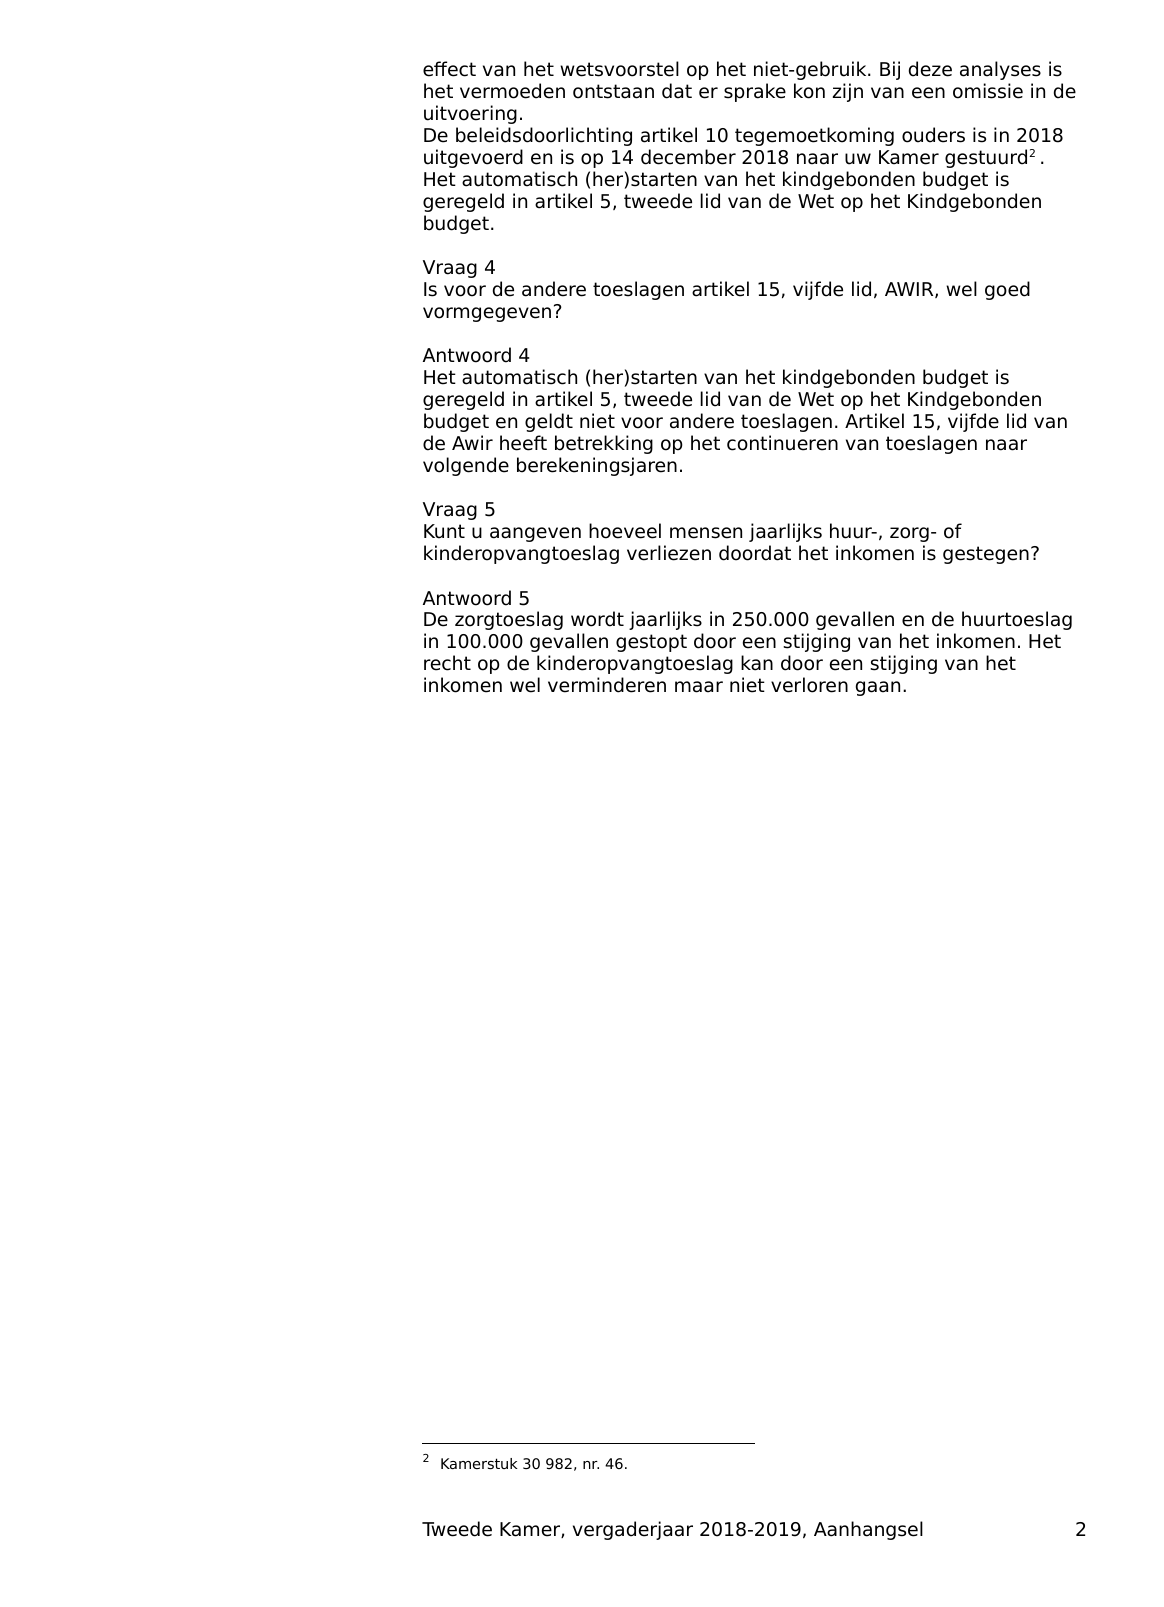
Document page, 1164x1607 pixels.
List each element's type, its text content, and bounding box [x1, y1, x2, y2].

text Het automatisch (her)starten van het kindgebonden budget is geregeld in artikel 5, tweede lid van de Wet op het Kindgebonden budget. [422, 169, 1087, 235]
text Antwoord 5 [422, 587, 1087, 609]
text Antwoord 4 [422, 345, 1087, 367]
text Is voor de andere toeslagen artikel 15, vijfde lid, AWIR, wel goed vormgegeven? [422, 279, 1087, 323]
text Vraag 5 [422, 499, 1087, 521]
text Vraag 4 [422, 257, 1087, 279]
text Kunt u aangeven hoeveel mensen jaarlijks huur-, zorg- of kinderopvangtoeslag verliezen doordat het inkomen is gestegen? [422, 521, 1087, 565]
text effect van het wetsvoorstel op het niet-gebruik. Bij deze analyses is het vermoeden ontstaan dat er sprake kon zijn van een omissie in de uitvoering. [422, 59, 1087, 125]
text Kamerstuk 30 982, nr. 46. [422, 1452, 1087, 1474]
text De beleidsdoorlichting artikel 10 tegemoetkoming ouders is in 2018 uitgevoerd en is op 14 december 2018 naar uw Kamer gestuurd. [422, 125, 1087, 169]
text Het automatisch (her)starten van het kindgebonden budget is geregeld in artikel 5, tweede lid van de Wet op het Kindgebonden budget en geldt niet voor andere toeslagen. Artikel 15, vijfde lid van de Awir heeft betrekking op het continueren van toeslagen naar volgende berekeningsjaren. [422, 367, 1087, 477]
text De zorgtoeslag wordt jaarlijks in 250.000 gevallen en de huurtoeslag in 100.000 gevallen gestopt door een stijging van het inkomen. Het recht op de kinderopvangtoeslag kan door een stijging van het inkomen wel verminderen maar niet verloren gaan. [422, 609, 1087, 697]
